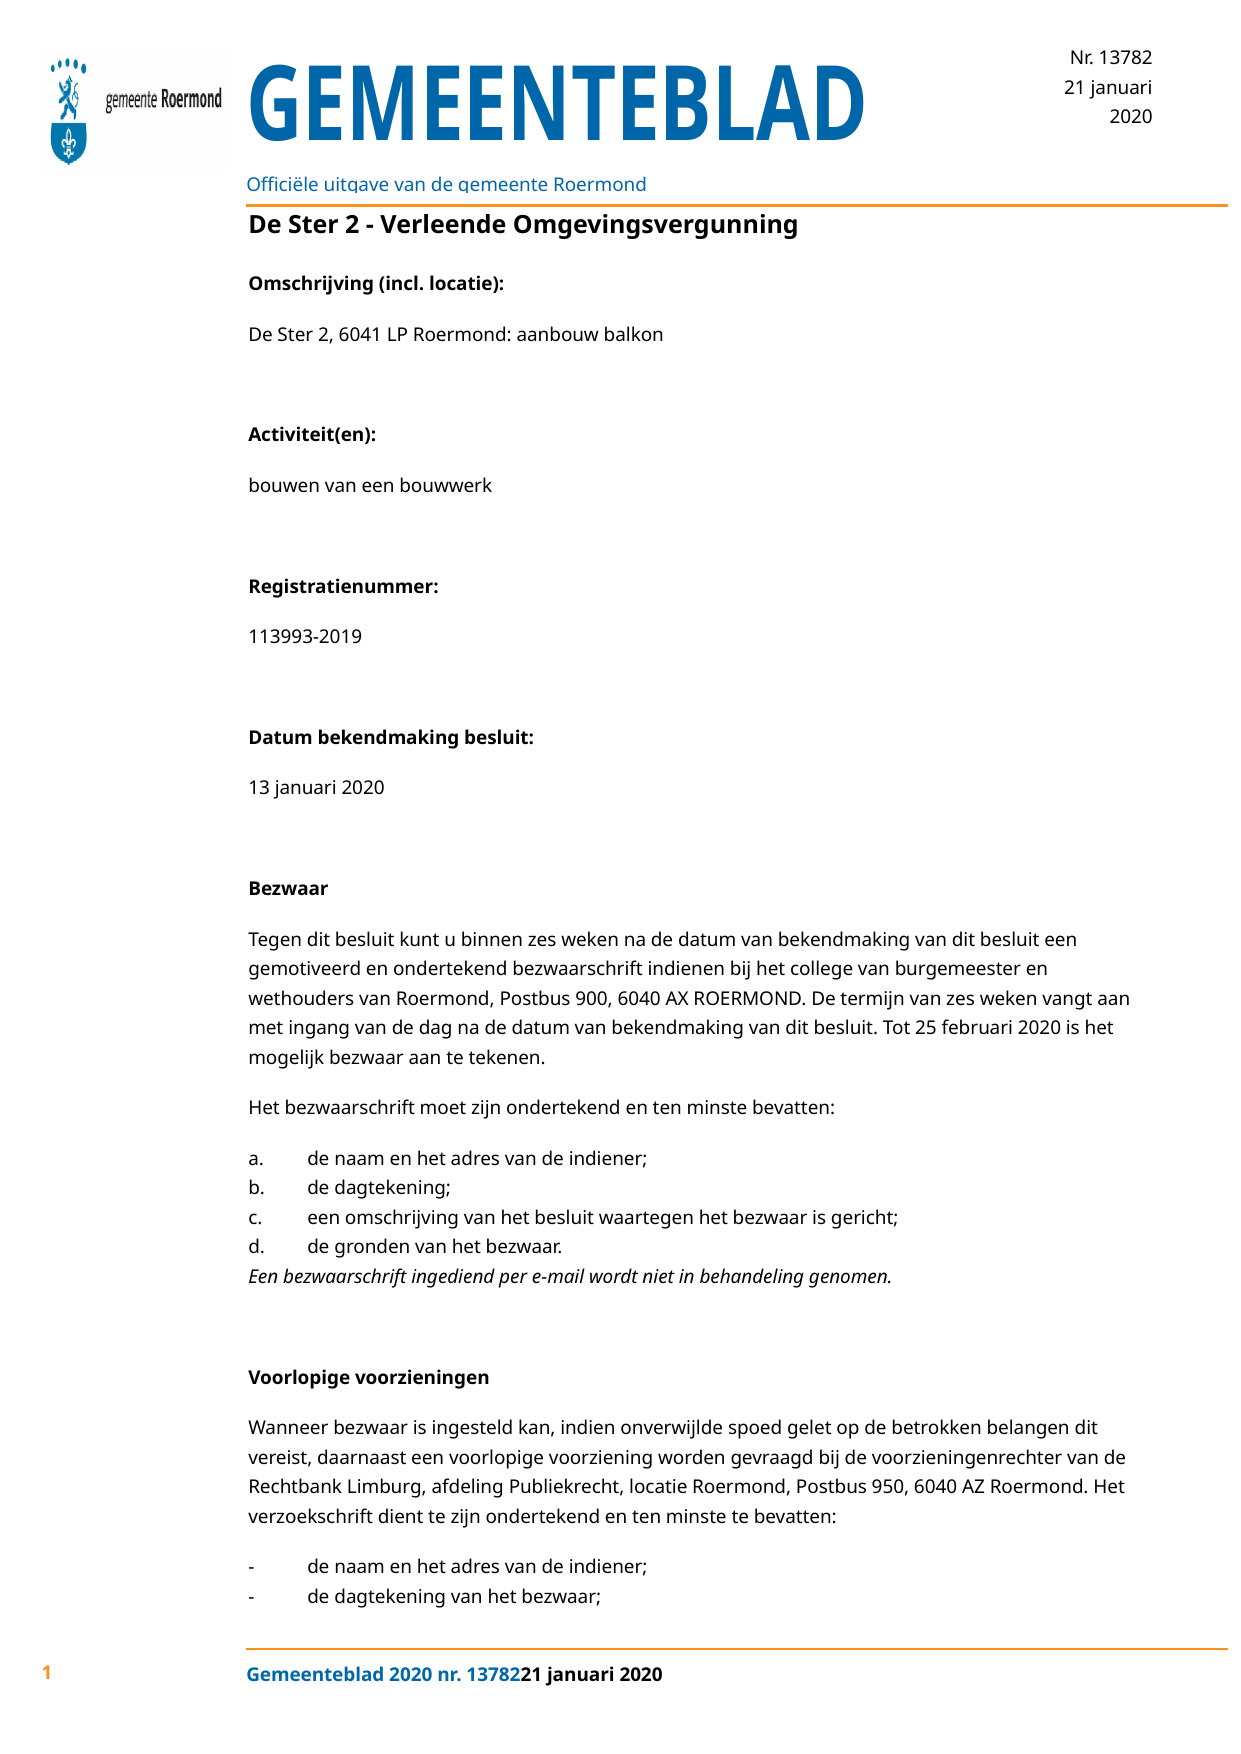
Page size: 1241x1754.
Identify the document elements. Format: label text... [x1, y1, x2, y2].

text Registratienummer: [248, 573, 1152, 598]
text Een bezwaarschrift ingediend per e-mail wordt niet in behandeling genomen. [248, 1263, 1152, 1289]
list de gronden van het bezwaar. [248, 1234, 1152, 1259]
text De Ster 2, 6041 LP Roermond: aanbouw balkon [248, 321, 1152, 346]
list de naam en het adres van de indiener; [248, 1554, 1152, 1579]
text Tegen dit besluit kunt u binnen zes weken na de datum van bekendmaking van dit besluit een gemotiveerd en ondertekend bezwaarschrift indienen bij het college van burgemeester en wethouders van Roermond, Postbus 900, 6040 AX ROERMOND. De termijn van zes weken vangt aan met ingang van de dag na de datum van bekendmaking van dit besluit. Tot 25 februari 2020 is het mogelijk bezwaar aan te tekenen. [248, 926, 1152, 1070]
list de naam en het adres van de indiener; [248, 1145, 1152, 1171]
text Wanneer bezwaar is ingesteld kan, indien onverwijlde spoed gelet op de betrokken belangen dit vereist, daarnaast een voorlopige voorziening worden gevraagd bij de voorzieningenrechter van de Rechtbank Limburg, afdeling Publiekrecht, locatie Roermond, Postbus 950, 6040 AZ Roermond. Het verzoekschrift dient te zijn ondertekend en ten minste te bevatten: [248, 1414, 1152, 1529]
text Bezwaar [248, 875, 1152, 901]
text 113993-2019 [248, 623, 1152, 649]
text Voorlopige voorzieningen [248, 1364, 1152, 1390]
list de dagtekening van het bezwaar; [248, 1583, 1152, 1609]
text Omschrijving (incl. locatie): [248, 270, 1152, 296]
text Datum bekendmaking besluit: [248, 724, 1152, 750]
text bouwen van een bouwwerk [248, 472, 1152, 498]
picture [41, 47, 231, 172]
text 13 januari 2020 [248, 774, 1152, 800]
text Het bezwaarschrift moet zijn ondertekend en ten minste bevatten: [248, 1094, 1152, 1120]
text Activiteit(en): [248, 422, 1152, 447]
list een omschrijving van het besluit waartegen het bezwaar is gericht; [248, 1204, 1152, 1230]
text De Ster 2 - Verleende Omgevingsvergunning [248, 207, 1152, 241]
list de dagtekening; [248, 1174, 1152, 1200]
